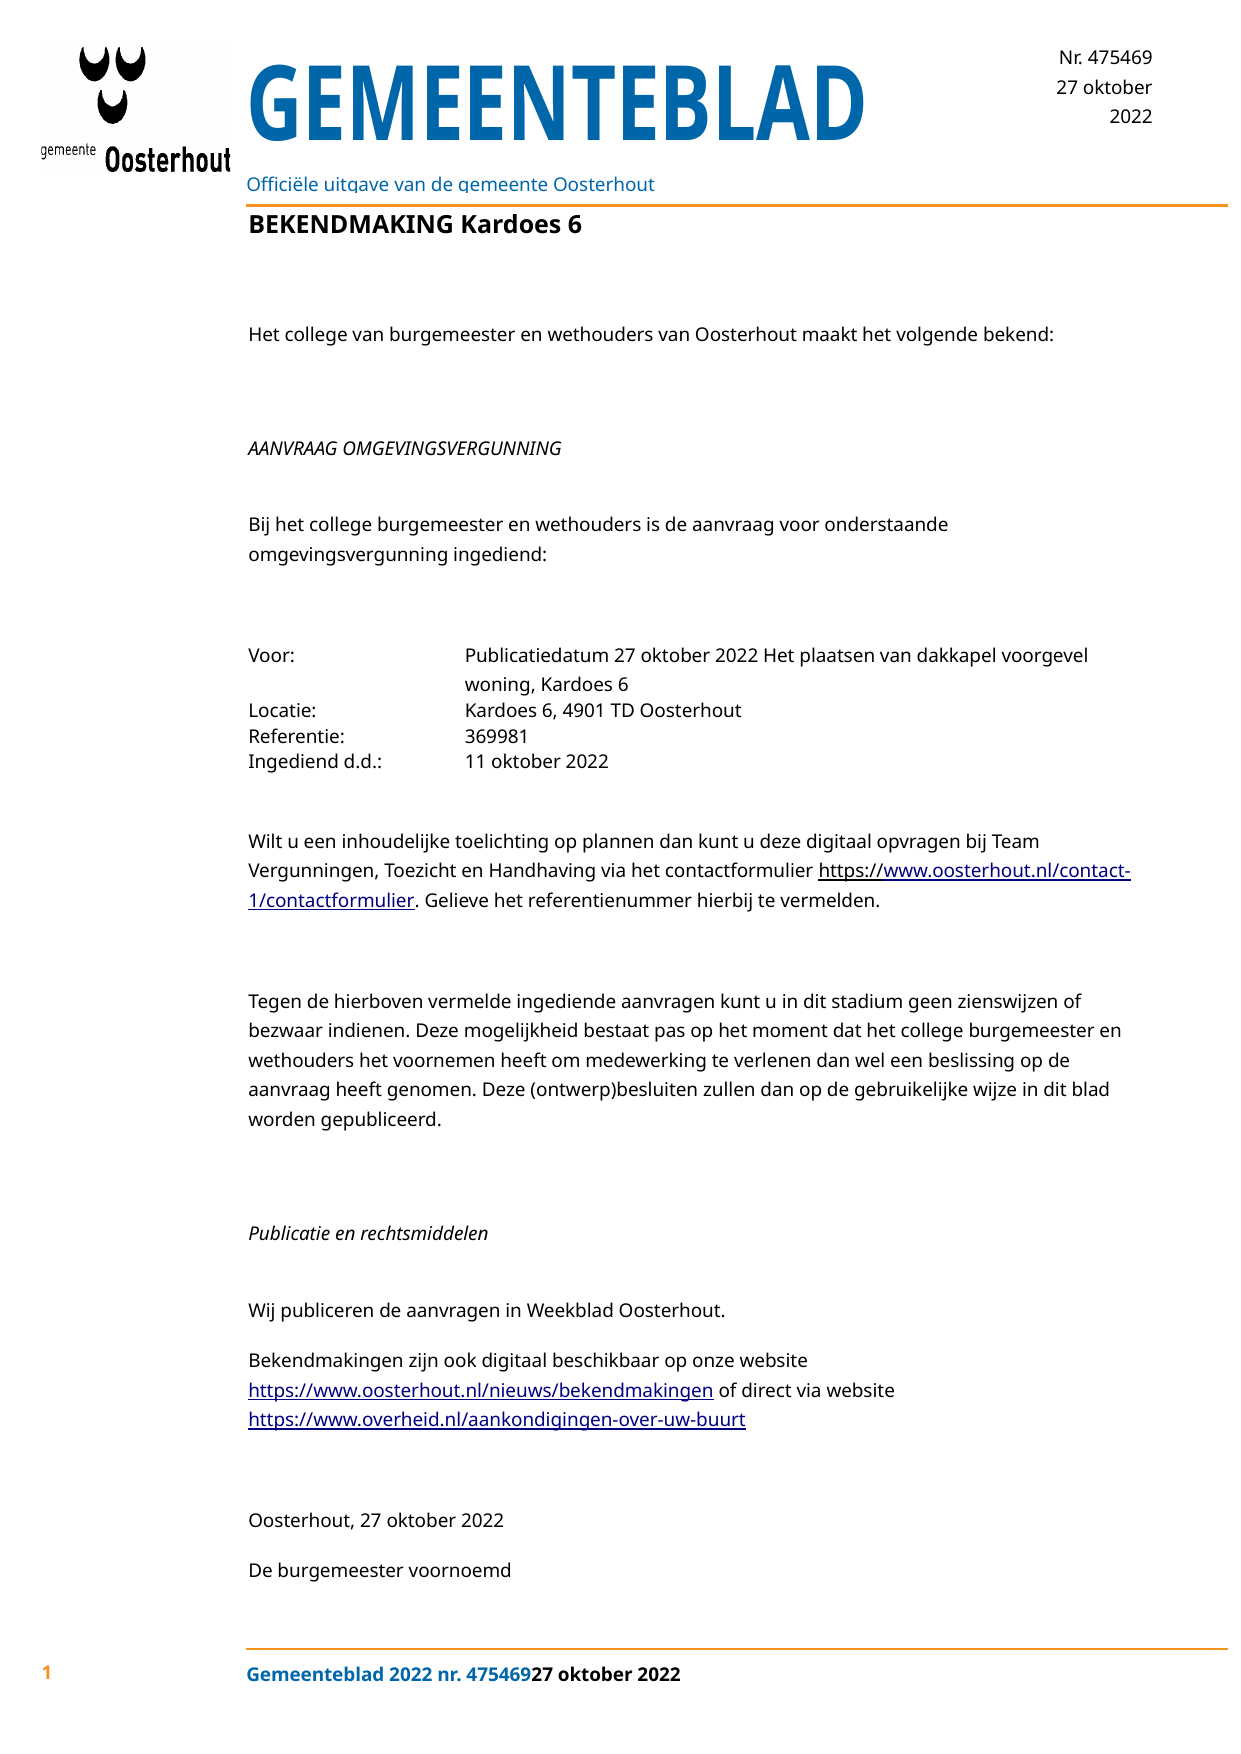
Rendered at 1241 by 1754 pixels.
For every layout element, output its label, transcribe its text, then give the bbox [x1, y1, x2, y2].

table_header Voor: [248, 642, 464, 697]
table_cell Ingediend d.d.: [248, 749, 464, 774]
text Bekendmakingen zijn ook digitaal beschikbaar op onze website https://www.oosterhout.nl/nieuws/bekendmakingen of direct via website https://www.overheid.nl/aankondigingen-over-uw-buurt [248, 1347, 1152, 1432]
text BEKENDMAKING Kardoes 6 [248, 207, 1152, 241]
table_cell Locatie: [248, 697, 464, 723]
text Oosterhout, 27 oktober 2022 [248, 1507, 1152, 1533]
table_cell 11 oktober 2022 [465, 749, 1152, 774]
text De burgemeester voornoemd [248, 1558, 1152, 1583]
text AANVRAAG OMGEVINGSVERGUNNING [248, 435, 1152, 461]
text Bij het college burgemeester en wethouders is de aanvraag voor onderstaande omgevingsvergunning ingediend: [248, 511, 1152, 567]
table_header Publicatiedatum 27 oktober 2022 Het plaatsen van dakkapel voorgevel woning, Kardoes 6 [465, 642, 1152, 697]
picture [41, 47, 231, 172]
text Wij publiceren de aanvragen in Weekblad Oosterhout. [248, 1297, 1152, 1322]
text Tegen de hierboven vermelde ingediende aanvragen kunt u in dit stadium geen zienswijzen of bezwaar indienen. Deze mogelijkheid bestaat pas op het moment dat het college burgemeester en wethouders het voornemen heeft om medewerking te verlenen dan wel een beslissing op de aanvraag heeft genomen. Deze (ontwerp)besluiten zullen dan op de gebruikelijke wijze in dit blad worden gepubliceerd. [248, 988, 1152, 1132]
text Het college van burgemeester en wethouders van Oosterhout maakt het volgende bekend: [248, 321, 1152, 346]
text Wilt u een inhoudelijke toelichting op plannen dan kunt u deze digitaal opvragen bij Team Vergunningen, Toezicht en Handhaving via het contactformulier https://www.oosterhout.nl/contact-1/contactformulier. Gelieve het referentienummer hierbij te vermelden. [248, 828, 1152, 913]
table_cell Referentie: [248, 723, 464, 748]
table_cell Kardoes 6, 4901 TD Oosterhout [465, 697, 1152, 723]
text Publicatie en rechtsmiddelen [248, 1221, 1152, 1246]
table_cell 369981 [465, 723, 1152, 748]
